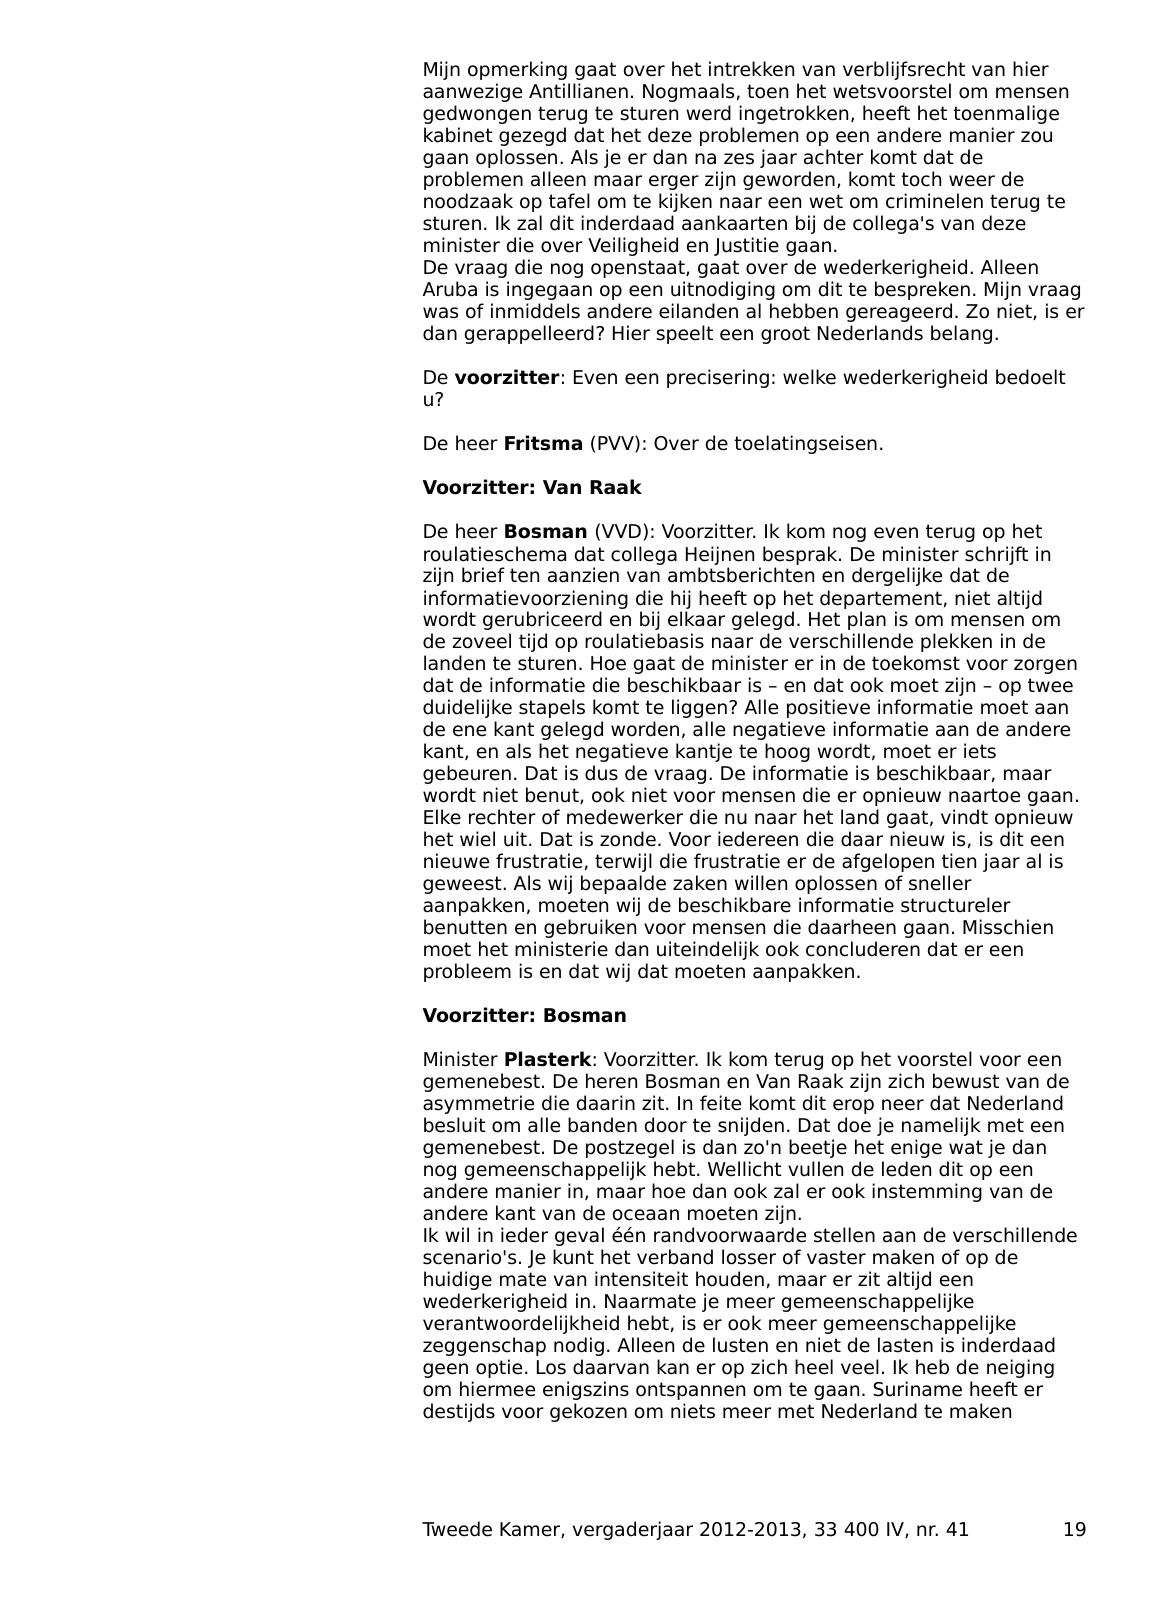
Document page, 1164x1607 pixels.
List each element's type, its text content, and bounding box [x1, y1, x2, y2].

text Mijn opmerking gaat over het intrekken van verblijfsrecht van hier aanwezige Antillianen. Nogmaals, toen het wetsvoorstel om mensen gedwongen terug te sturen werd ingetrokken, heeft het toenmalige kabinet gezegd dat het deze problemen op een andere manier zou gaan oplossen. Als je er dan na zes jaar achter komt dat de problemen alleen maar erger zijn geworden, komt toch weer de noodzaak op tafel om te kijken naar een wet om criminelen terug te sturen. Ik zal dit inderdaad aankaarten bij de collega's van deze minister die over Veiligheid en Justitie gaan. [422, 59, 1087, 257]
text De heer Fritsma (PVV): Over de toelatingseisen. [422, 433, 1087, 455]
text Voorzitter: Bosman [422, 1005, 1087, 1027]
text Voorzitter: Van Raak [422, 477, 1087, 499]
text De vraag die nog openstaat, gaat over de wederkerigheid. Alleen Aruba is ingegaan op een uitnodiging om dit te bespreken. Mijn vraag was of inmiddels andere eilanden al hebben gereageerd. Zo niet, is er dan gerappelleerd? Hier speelt een groot Nederlands belang. [422, 257, 1087, 345]
text Ik wil in ieder geval één randvoorwaarde stellen aan de verschillende scenario's. Je kunt het verband losser of vaster maken of op de huidige mate van intensiteit houden, maar er zit altijd een wederkerigheid in. Naarmate je meer gemeenschappelijke verantwoordelijkheid hebt, is er ook meer gemeenschappelijke zeggenschap nodig. Alleen de lusten en niet de lasten is inderdaad geen optie. Los daarvan kan er op zich heel veel. Ik heb de neiging om hiermee enigszins ontspannen om te gaan. Suriname heeft er destijds voor gekozen om niets meer met Nederland te maken [422, 1225, 1087, 1423]
text Minister Plasterk: Voorzitter. Ik kom terug op het voorstel voor een gemenebest. De heren Bosman en Van Raak zijn zich bewust van de asymmetrie die daarin zit. In feite komt dit erop neer dat Nederland besluit om alle banden door te snijden. Dat doe je namelijk met een gemenebest. De postzegel is dan zo'n beetje het enige wat je dan nog gemeenschappelijk hebt. Wellicht vullen de leden dit op een andere manier in, maar hoe dan ook zal er ook instemming van de andere kant van de oceaan moeten zijn. [422, 1049, 1087, 1225]
text De heer Bosman (VVD): Voorzitter. Ik kom nog even terug op het roulatieschema dat collega Heijnen besprak. De minister schrijft in zijn brief ten aanzien van ambtsberichten en dergelijke dat de informatievoorziening die hij heeft op het departement, niet altijd wordt gerubriceerd en bij elkaar gelegd. Het plan is om mensen om de zoveel tijd op roulatiebasis naar de verschillende plekken in de landen te sturen. Hoe gaat de minister er in de toekomst voor zorgen dat de informatie die beschikbaar is – en dat ook moet zijn – op twee duidelijke stapels komt te liggen? Alle positieve informatie moet aan de ene kant gelegd worden, alle negatieve informatie aan de andere kant, en als het negatieve kantje te hoog wordt, moet er iets gebeuren. Dat is dus de vraag. De informatie is beschikbaar, maar wordt niet benut, ook niet voor mensen die er opnieuw naartoe gaan. Elke rechter of medewerker die nu naar het land gaat, vindt opnieuw het wiel uit. Dat is zonde. Voor iedereen die daar nieuw is, is dit een nieuwe frustratie, terwijl die frustratie er de afgelopen tien jaar al is geweest. Als wij bepaalde zaken willen oplossen of sneller aanpakken, moeten wij de beschikbare informatie structureler benutten en gebruiken voor mensen die daarheen gaan. Misschien moet het ministerie dan uiteindelijk ook concluderen dat er een probleem is en dat wij dat moeten aanpakken. [422, 521, 1087, 983]
text De voorzitter: Even een precisering: welke wederkerigheid bedoelt u? [422, 367, 1087, 411]
